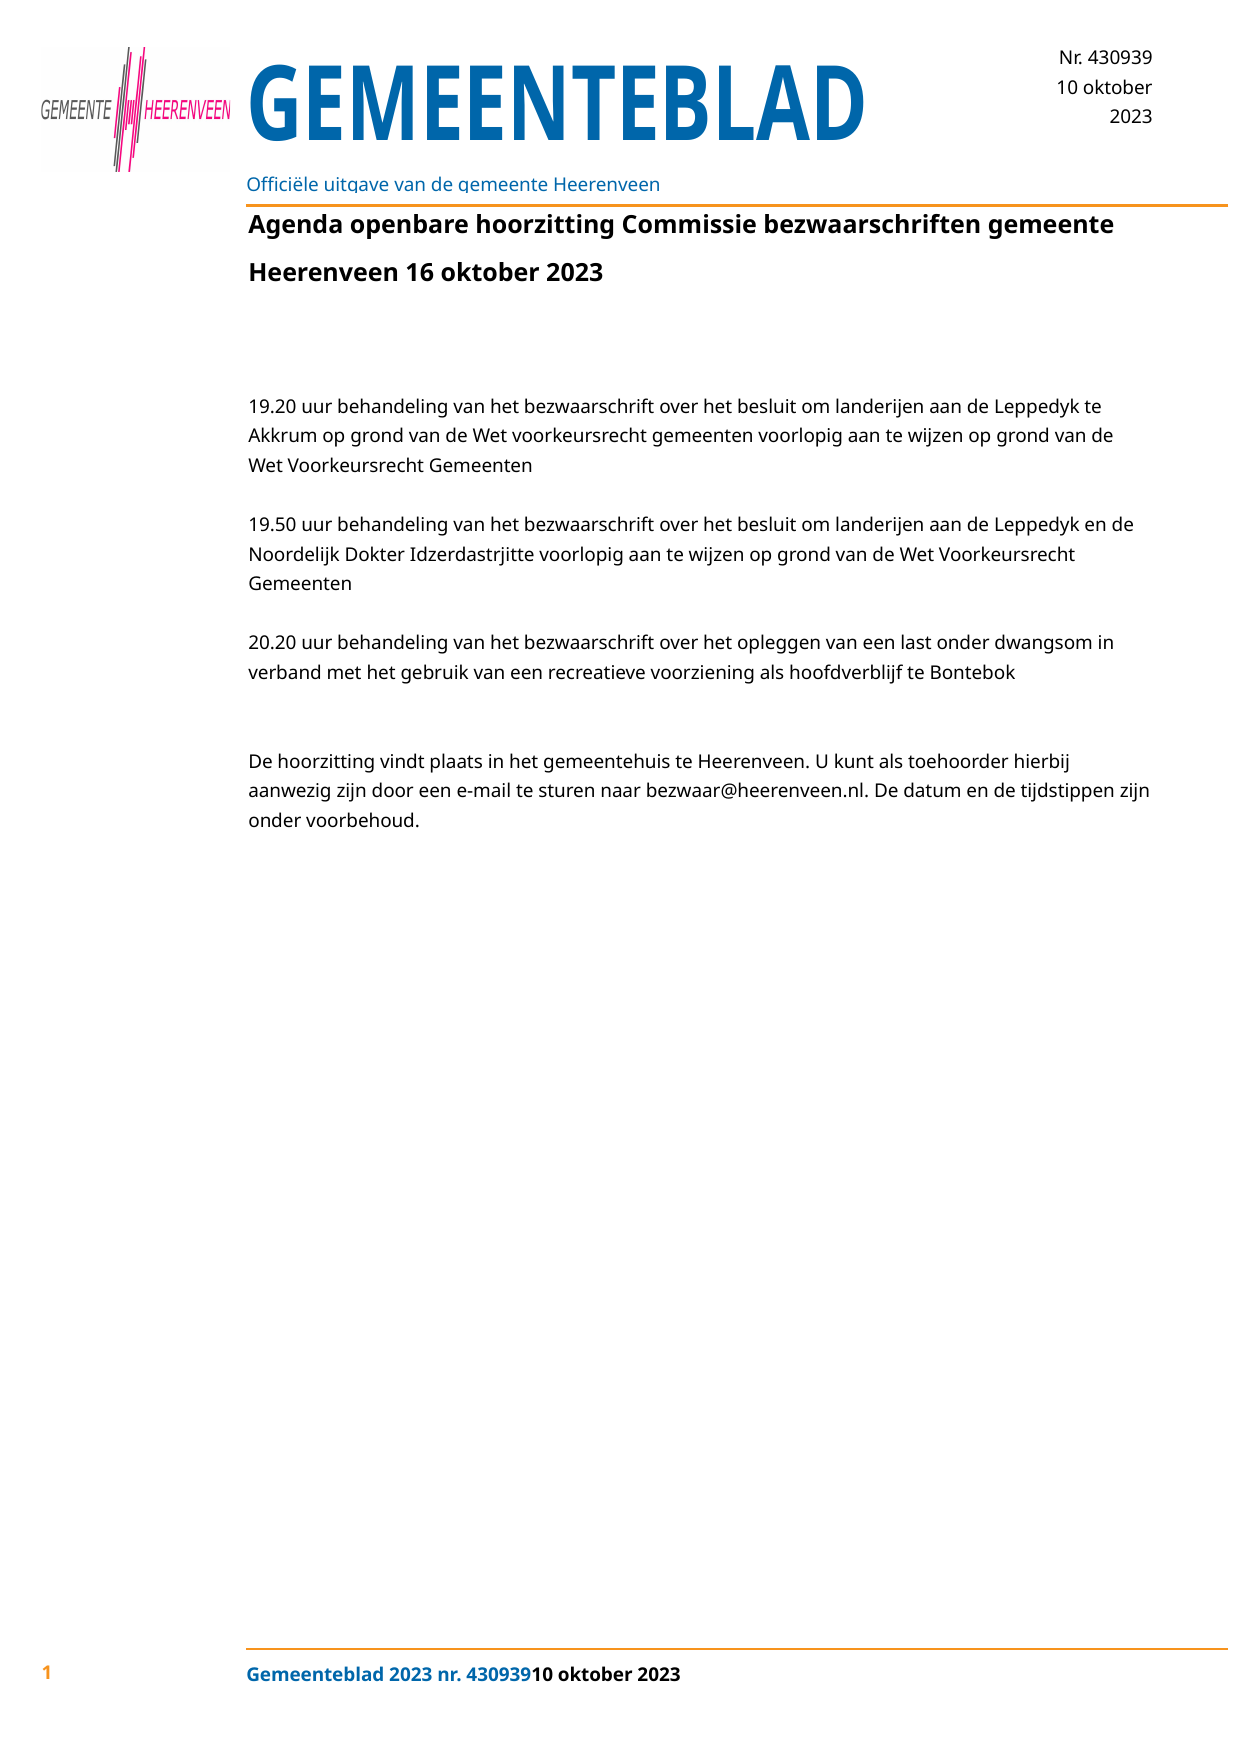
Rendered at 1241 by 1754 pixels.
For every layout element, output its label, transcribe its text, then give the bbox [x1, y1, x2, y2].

text 19.20 uur behandeling van het bezwaarschrift over het besluit om landerijen aan de Leppedyk te Akkrum op grond van de Wet voorkeursrecht gemeenten voorlopig aan te wijzen op grond van de Wet Voorkeursrecht Gemeenten [248, 393, 1152, 478]
text 19.50 uur behandeling van het bezwaarschrift over het besluit om landerijen aan de Leppedyk en de Noordelijk Dokter Idzerdastrjitte voorlopig aan te wijzen op grond van de Wet Voorkeursrecht Gemeenten [248, 511, 1152, 596]
text 20.20 uur behandeling van het bezwaarschrift over het opleggen van een last onder dwangsom in verband met het gebruik van een recreatieve voorziening als hoofdverblijf te Bontebok [248, 629, 1152, 685]
text De hoorzitting vindt plaats in het gemeentehuis te Heerenveen. U kunt als toehoorder hierbij aanwezig zijn door een e-mail te sturen naar bezwaar@heerenveen.nl. De datum en de tijdstippen zijn onder voorbehoud. [248, 748, 1152, 833]
picture [41, 47, 231, 172]
text Agenda openbare hoorzitting Commissie bezwaarschriften gemeente Heerenveen 16 oktober 2023 [248, 207, 1152, 288]
